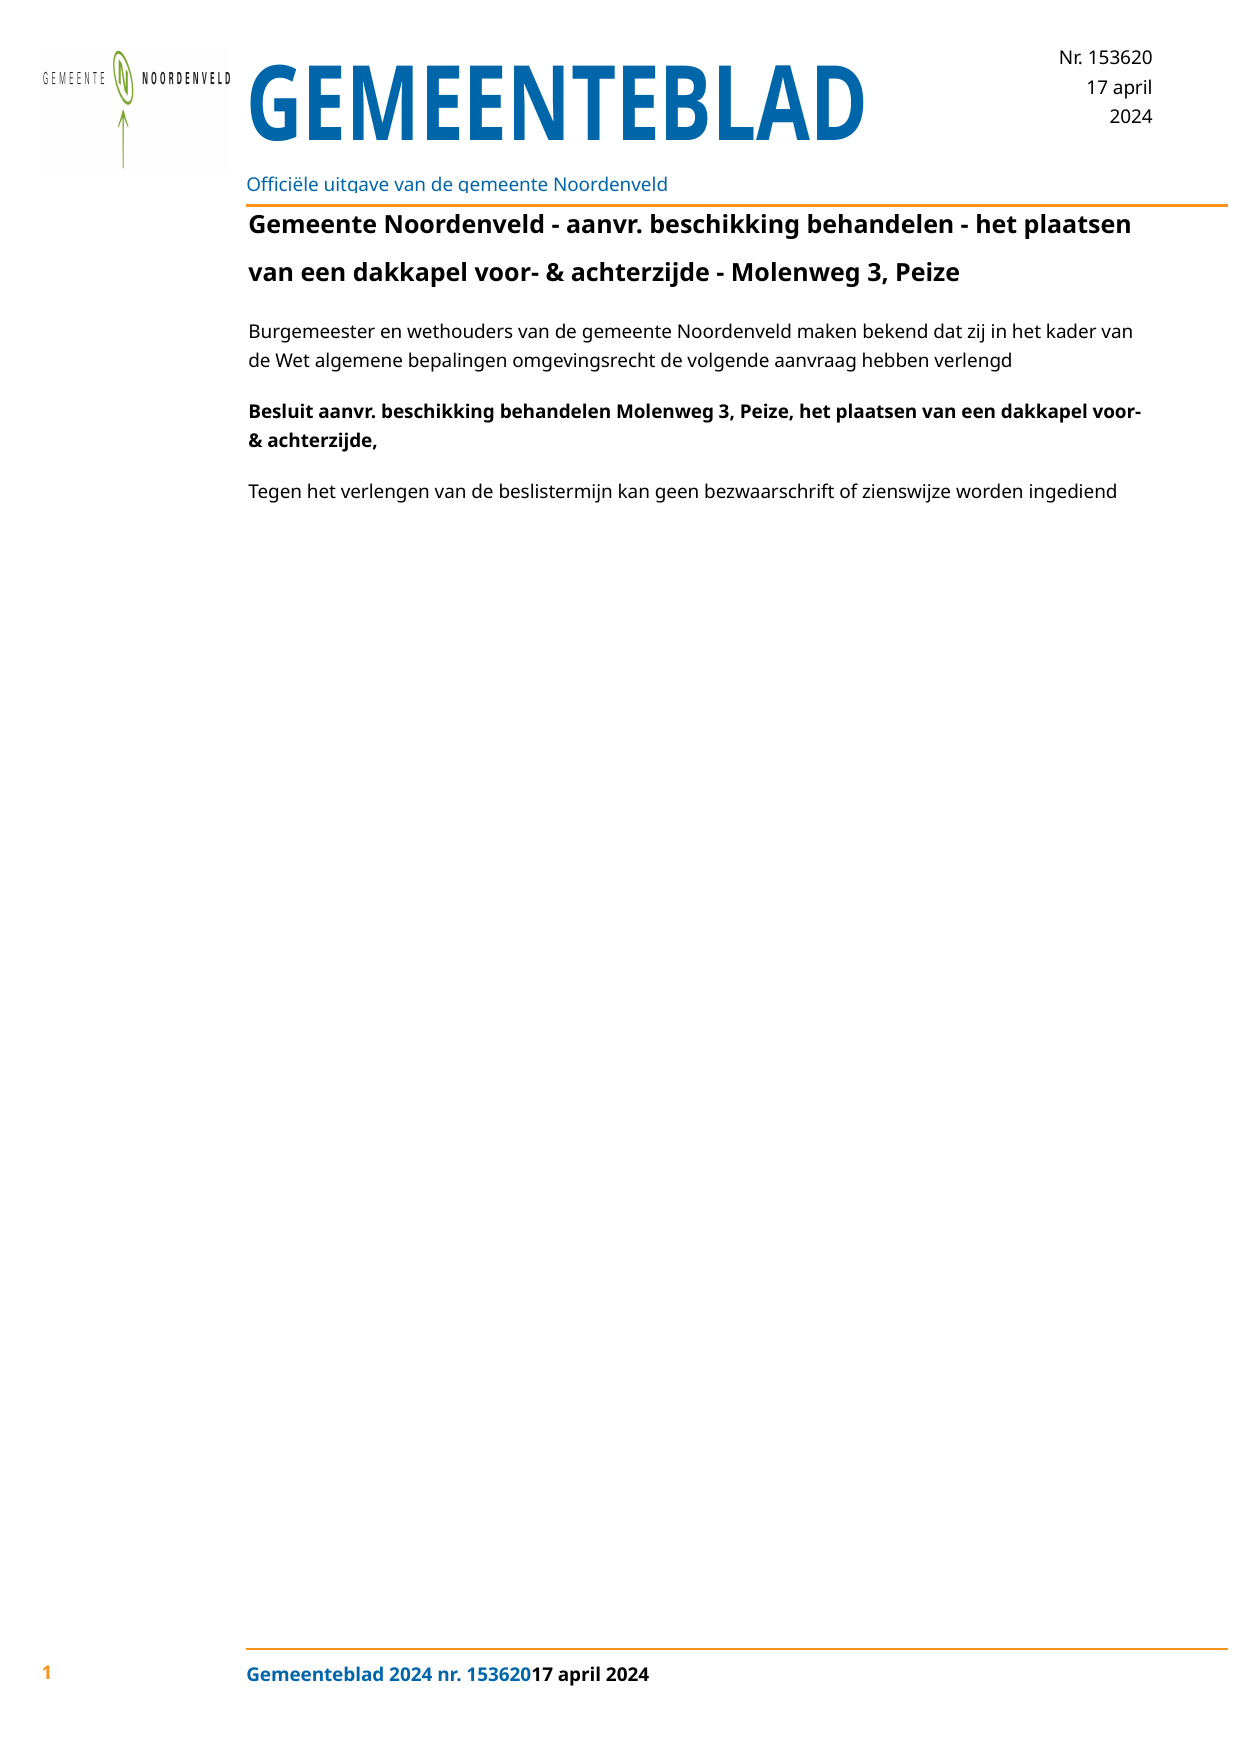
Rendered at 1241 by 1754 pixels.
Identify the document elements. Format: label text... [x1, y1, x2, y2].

text Gemeente Noordenveld - aanvr. beschikking behandelen - het plaatsen van een dakkapel voor- & achterzijde - Molenweg 3, Peize [248, 207, 1152, 288]
picture [41, 47, 231, 172]
text Tegen het verlengen van de beslistermijn kan geen bezwaarschrift of zienswijze worden ingediend [248, 478, 1152, 504]
text Burgemeester en wethouders van de gemeente Noordenveld maken bekend dat zij in het kader van de Wet algemene bepalingen omgevingsrecht de volgende aanvraag hebben verlengd [248, 318, 1152, 373]
text Besluit aanvr. beschikking behandelen Molenweg 3, Peize, het plaatsen van een dakkapel voor- & achterzijde, [248, 398, 1152, 453]
